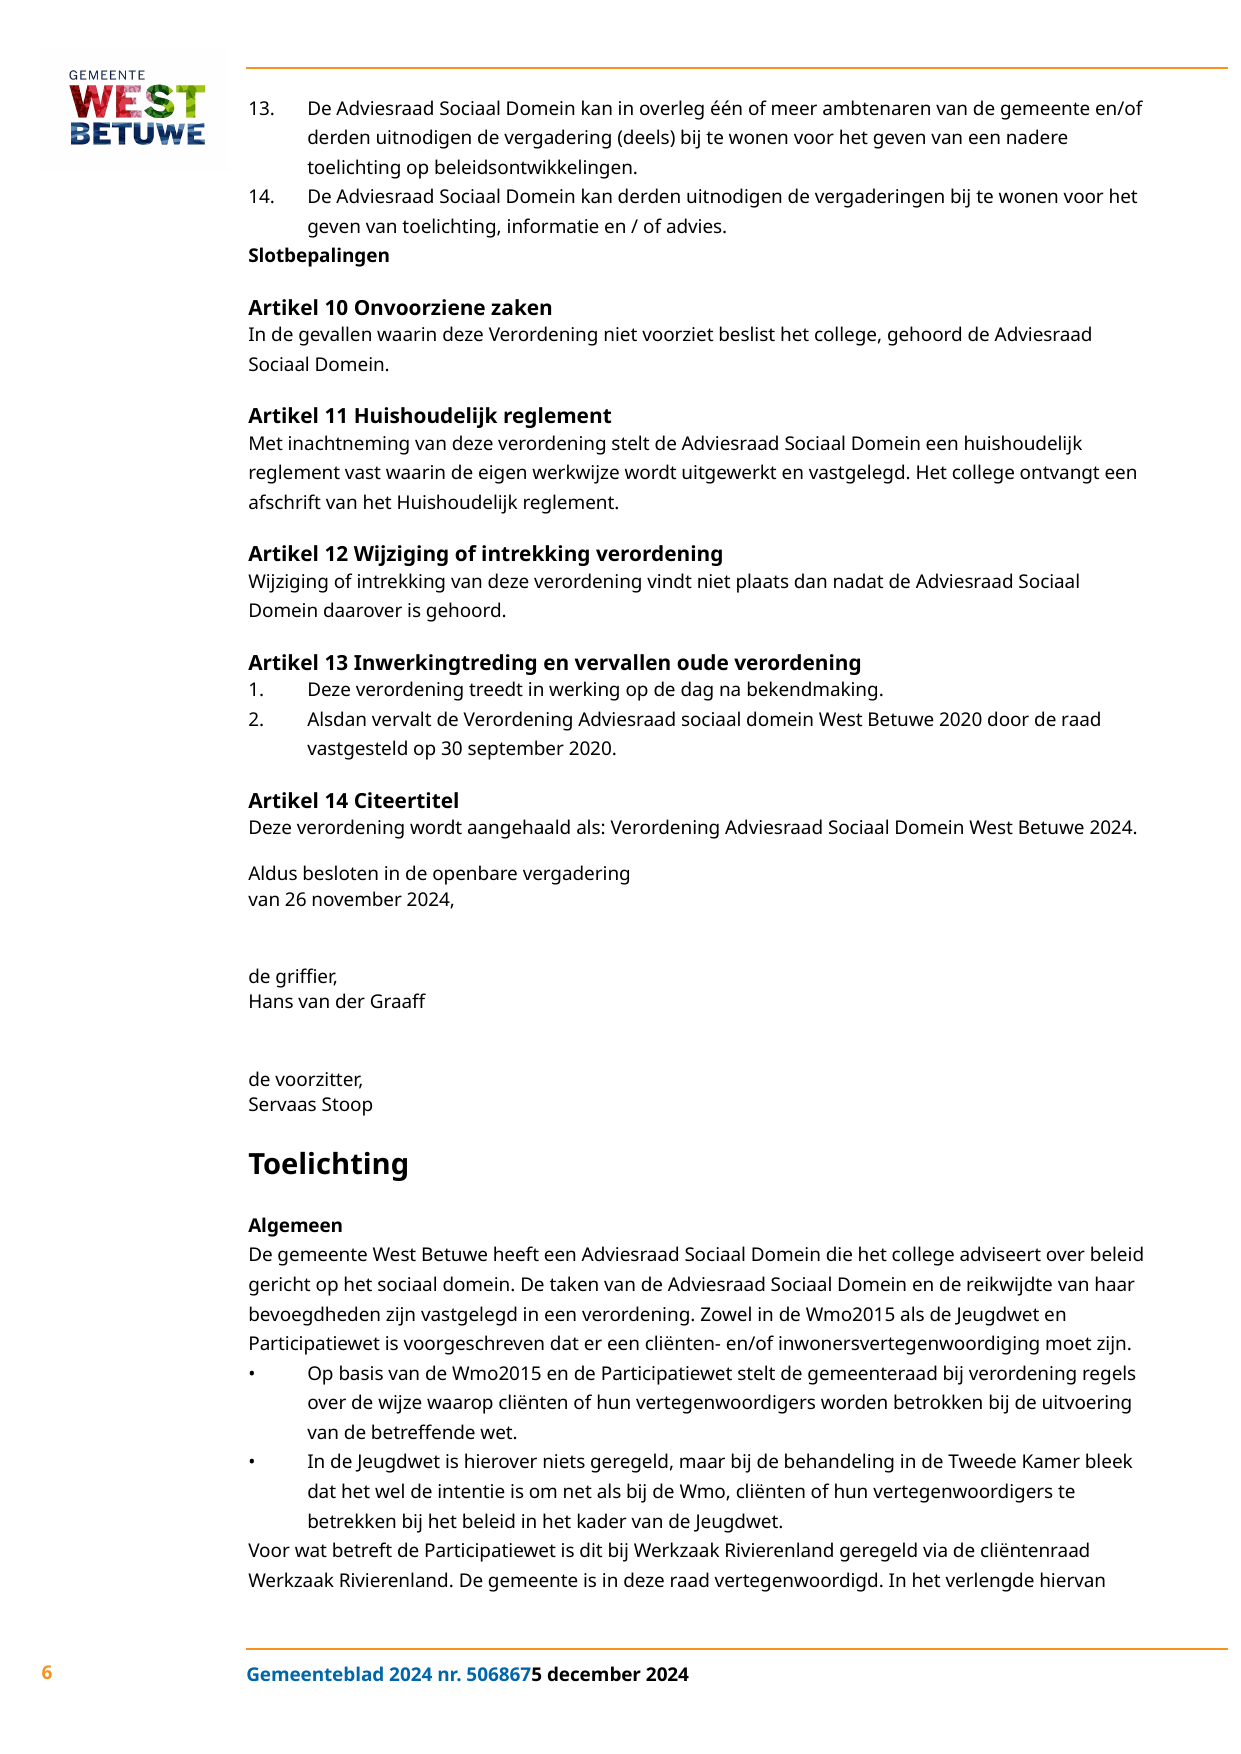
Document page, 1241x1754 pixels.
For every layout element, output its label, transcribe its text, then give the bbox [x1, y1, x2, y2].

text Wijziging of intrekking van deze verordening vindt niet plaats dan nadat de Adviesraad Sociaal Domein daarover is gehoord. [248, 568, 1152, 623]
text Met inachtneming van deze verordening stelt de Adviesraad Sociaal Domein een huishoudelijk reglement vast waarin de eigen werkwijze wordt uitgewerkt en vastgelegd. Het college ontvangt een afschrift van het Huishoudelijk reglement. [248, 430, 1152, 515]
text Algemeen [248, 1212, 1152, 1238]
text Aldus besloten in de openbare vergadering [248, 860, 1152, 886]
text Toelichting [248, 1143, 1152, 1183]
text Slotbepalingen [248, 243, 1152, 268]
text Artikel 12 Wijziging of intrekking verordening [248, 539, 1152, 568]
list Op basis van de Wmo2015 en de Participatiewet stelt de gemeenteraad bij verordening regels over de wijze waarop cliënten of hun vertegenwoordigers worden betrokken bij de uitvoering van de betreffende wet. [248, 1360, 1152, 1445]
list De Adviesraad Sociaal Domein kan derden uitnodigen de vergaderingen bij te wonen voor het geven van toelichting, informatie en / of advies. [248, 183, 1152, 239]
list In de Jeugdwet is hierover niets geregeld, maar bij de behandeling in de Tweede Kamer bleek dat het wel de intentie is om net als bij de Wmo, cliënten of hun vertegenwoordigers te betrekken bij het beleid in het kader van de Jeugdwet. [248, 1449, 1152, 1533]
text van 26 november 2024, [248, 886, 1152, 912]
list Alsdan vervalt de Verordening Adviesraad sociaal domein West Betuwe 2020 door de raad vastgesteld op 30 september 2020. [248, 706, 1152, 761]
text de voorzitter, [248, 1066, 1152, 1092]
list Deze verordening treedt in werking op de dag na bekendmaking. [248, 676, 1152, 702]
text In de gevallen waarin deze Verordening niet voorziet beslist het college, gehoord de Adviesraad Sociaal Domein. [248, 322, 1152, 377]
text Artikel 13 Inwerkingtreding en vervallen oude verordening [248, 648, 1152, 676]
text Servaas Stoop [248, 1092, 1152, 1117]
text Artikel 11 Huishoudelijk reglement [248, 402, 1152, 430]
list De Adviesraad Sociaal Domein kan in overleg één of meer ambtenaren van de gemeente en/of derden uitnodigen de vergadering (deels) bij te wonen voor het geven van een nadere toelichting op beleidsontwikkelingen. [248, 95, 1152, 180]
text Hans van der Graaff [248, 989, 1152, 1014]
text Artikel 14 Citeertitel [248, 786, 1152, 814]
text Artikel 10 Onvoorziene zaken [248, 293, 1152, 322]
text Deze verordening wordt aangehaald als: Verordening Adviesraad Sociaal Domein West Betuwe 2024. [248, 814, 1152, 840]
text De gemeente West Betuwe heeft een Adviesraad Sociaal Domein die het college adviseert over beleid gericht op het sociaal domein. De taken van de Adviesraad Sociaal Domein en de reikwijdte van haar bevoegdheden zijn vastgelegd in een verordening. Zowel in de Wmo2015 als de Jeugdwet en Participatiewet is voorgeschreven dat er een cliënten- en/of inwonersvertegenwoordiging moet zijn. [248, 1242, 1152, 1356]
picture [41, 47, 231, 172]
text de griffier, [248, 963, 1152, 989]
text Voor wat betreft de Participatiewet is dit bij Werkzaak Rivierenland geregeld via de cliëntenraad Werkzaak Rivierenland. De gemeente is in deze raad vertegenwoordigd. In het verlengde hiervan [248, 1537, 1152, 1593]
